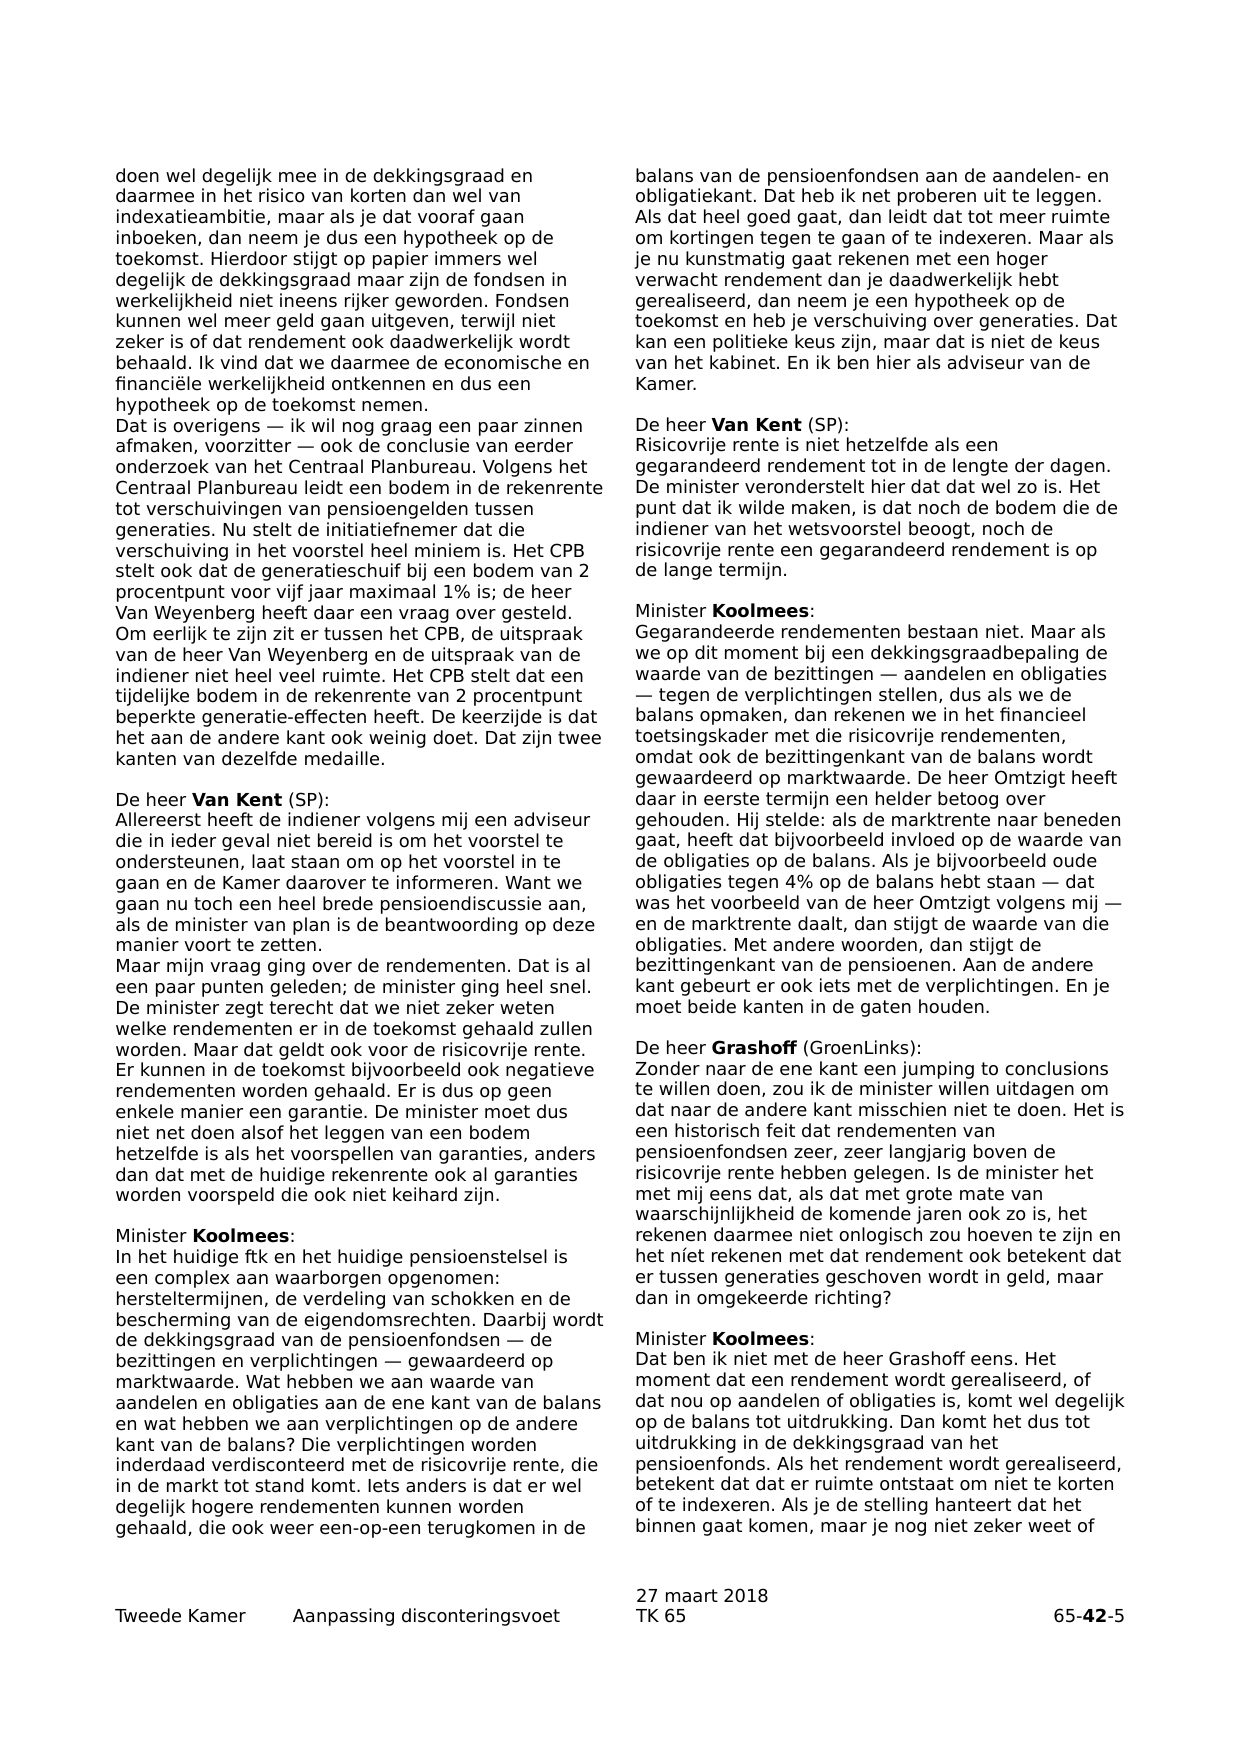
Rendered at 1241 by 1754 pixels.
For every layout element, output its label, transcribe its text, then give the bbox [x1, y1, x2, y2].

text doen wel degelijk mee in de dekkingsgraad en daarmee in het risico van korten dan wel van indexatieambitie, maar als je dat vooraf gaan inboeken, dan neem je dus een hypotheek op de toekomst. Hierdoor stijgt op papier immers wel degelijk de dekkingsgraad maar zijn de fondsen in werkelijkheid niet ineens rijker geworden. Fondsen kunnen wel meer geld gaan uitgeven, terwijl niet zeker is of dat rendement ook daadwerkelijk wordt behaald. Ik vind dat we daarmee de economische en financiële werkelijkheid ontkennen en dus een hypotheek op de toekomst nemen. [115, 165, 605, 415]
text Zonder naar de ene kant een jumping to conclusions te willen doen, zou ik de minister willen uitdagen om dat naar de andere kant misschien niet te doen. Het is een historisch feit dat rendementen van pensioenfondsen zeer, zeer langjarig boven de risicovrije rente hebben gelegen. Is de minister het met mij eens dat, als dat met grote mate van waarschijnlijkheid de komende jaren ook zo is, het rekenen daarmee niet onlogisch zou hoeven te zijn en het níet rekenen met dat rendement ook betekent dat er tussen generaties geschoven wordt in geld, maar dan in omgekeerde richting? [635, 1058, 1125, 1308]
text Gegarandeerde rendementen bestaan niet. Maar als we op dit moment bij een dekkingsgraadbepaling de waarde van de bezittingen — aandelen en obligaties — tegen de verplichtingen stellen, dus als we de balans opmaken, dan rekenen we in het financieel toetsingskader met die risicovrije rendementen, omdat ook de bezittingenkant van de balans wordt gewaardeerd op marktwaarde. De heer Omtzigt heeft daar in eerste termijn een helder betoog over gehouden. Hij stelde: als de marktrente naar beneden gaat, heeft dat bijvoorbeeld invloed op de waarde van de obligaties op de balans. Als je bijvoorbeeld oude obligaties tegen 4% op de balans hebt staan — dat was het voorbeeld van de heer Omtzigt volgens mij — en de marktrente daalt, dan stijgt de waarde van die obligaties. Met andere woorden, dan stijgt de bezittingenkant van de pensioenen. Aan de andere kant gebeurt er ook iets met de verplichtingen. En je moet beide kanten in de gaten houden. [635, 622, 1125, 1018]
text Maar mijn vraag ging over de rendementen. Dat is al een paar punten geleden; de minister ging heel snel. De minister zegt terecht dat we niet zeker weten welke rendementen er in de toekomst gehaald zullen worden. Maar dat geldt ook voor de risicovrije rente. Er kunnen in de toekomst bijvoorbeeld ook negatieve rendementen worden gehaald. Er is dus op geen enkele manier een garantie. De minister moet dus niet net doen alsof het leggen van een bodem hetzelfde is als het voorspellen van garanties, anders dan dat met de huidige rekenrente ook al garanties worden voorspeld die ook niet keihard zijn. [115, 956, 605, 1206]
text Allereerst heeft de indiener volgens mij een adviseur die in ieder geval niet bereid is om het voorstel te ondersteunen, laat staan om op het voorstel in te gaan en de Kamer daarover te informeren. Want we gaan nu toch een heel brede pensioendiscussie aan, als de minister van plan is de beantwoording op deze manier voort te zetten. [115, 810, 605, 956]
text Dat is overigens — ik wil nog graag een paar zinnen afmaken, voorzitter — ook de conclusie van eerder onderzoek van het Centraal Planbureau. Volgens het Centraal Planbureau leidt een bodem in de rekenrente tot verschuivingen van pensioengelden tussen generaties. Nu stelt de initiatiefnemer dat die verschuiving in het voorstel heel miniem is. Het CPB stelt ook dat de generatieschuif bij een bodem van 2 procentpunt voor vijf jaar maximaal 1% is; de heer Van Weyenberg heeft daar een vraag over gesteld. Om eerlijk te zijn zit er tussen het CPB, de uitspraak van de heer Van Weyenberg en de uitspraak van de indiener niet heel veel ruimte. Het CPB stelt dat een tijdelijke bodem in de rekenrente van 2 procentpunt beperkte generatie-effecten heeft. De keerzijde is dat het aan de andere kant ook weinig doet. Dat zijn twee kanten van dezelfde medaille. [115, 415, 605, 769]
text Minister Koolmees: [635, 601, 1125, 622]
text De heer Van Kent (SP): [635, 414, 1125, 435]
text Minister Koolmees: [635, 1328, 1125, 1349]
text Dat ben ik niet met de heer Grashoff eens. Het moment dat een rendement wordt gerealiseerd, of dat nou op aandelen of obligaties is, komt wel degelijk op de balans tot uitdrukking. Dan komt het dus tot uitdrukking in de dekkingsgraad van het pensioenfonds. Als het rendement wordt gerealiseerd, betekent dat dat er ruimte ontstaat om niet te korten of te indexeren. Als je de stelling hanteert dat het binnen gaat komen, maar je nog niet zeker weet of [635, 1349, 1125, 1537]
text Minister Koolmees: [115, 1226, 605, 1247]
text balans van de pensioenfondsen aan de aandelen- en obligatiekant. Dat heb ik net proberen uit te leggen. Als dat heel goed gaat, dan leidt dat tot meer ruimte om kortingen tegen te gaan of te indexeren. Maar als je nu kunstmatig gaat rekenen met een hoger verwacht rendement dan je daadwerkelijk hebt gerealiseerd, dan neem je een hypotheek op de toekomst en heb je verschuiving over generaties. Dat kan een politieke keus zijn, maar dat is niet de keus van het kabinet. En ik ben hier als adviseur van de Kamer. [635, 165, 1125, 394]
text De heer Grashoff (GroenLinks): [635, 1038, 1125, 1058]
text In het huidige ftk en het huidige pensioenstelsel is een complex aan waarborgen opgenomen: hersteltermijnen, de verdeling van schokken en de bescherming van de eigendomsrechten. Daarbij wordt de dekkingsgraad van de pensioenfondsen — de bezittingen en verplichtingen — gewaardeerd op marktwaarde. Wat hebben we aan waarde van aandelen en obligaties aan de ene kant van de balans en wat hebben we aan verplichtingen op de andere kant van de balans? Die verplichtingen worden inderdaad verdisconteerd met de risicovrije rente, die in de markt tot stand komt. Iets anders is dat er wel degelijk hogere rendementen kunnen worden gehaald, die ook weer een-op-een terugkomen in de [115, 1247, 605, 1538]
text De heer Van Kent (SP): [115, 789, 605, 810]
text Risicovrije rente is niet hetzelfde als een gegarandeerd rendement tot in de lengte der dagen. De minister veronderstelt hier dat dat wel zo is. Het punt dat ik wilde maken, is dat noch de bodem die de indiener van het wetsvoorstel beoogt, noch de risicovrije rente een gegarandeerd rendement is op de lange termijn. [635, 435, 1125, 581]
